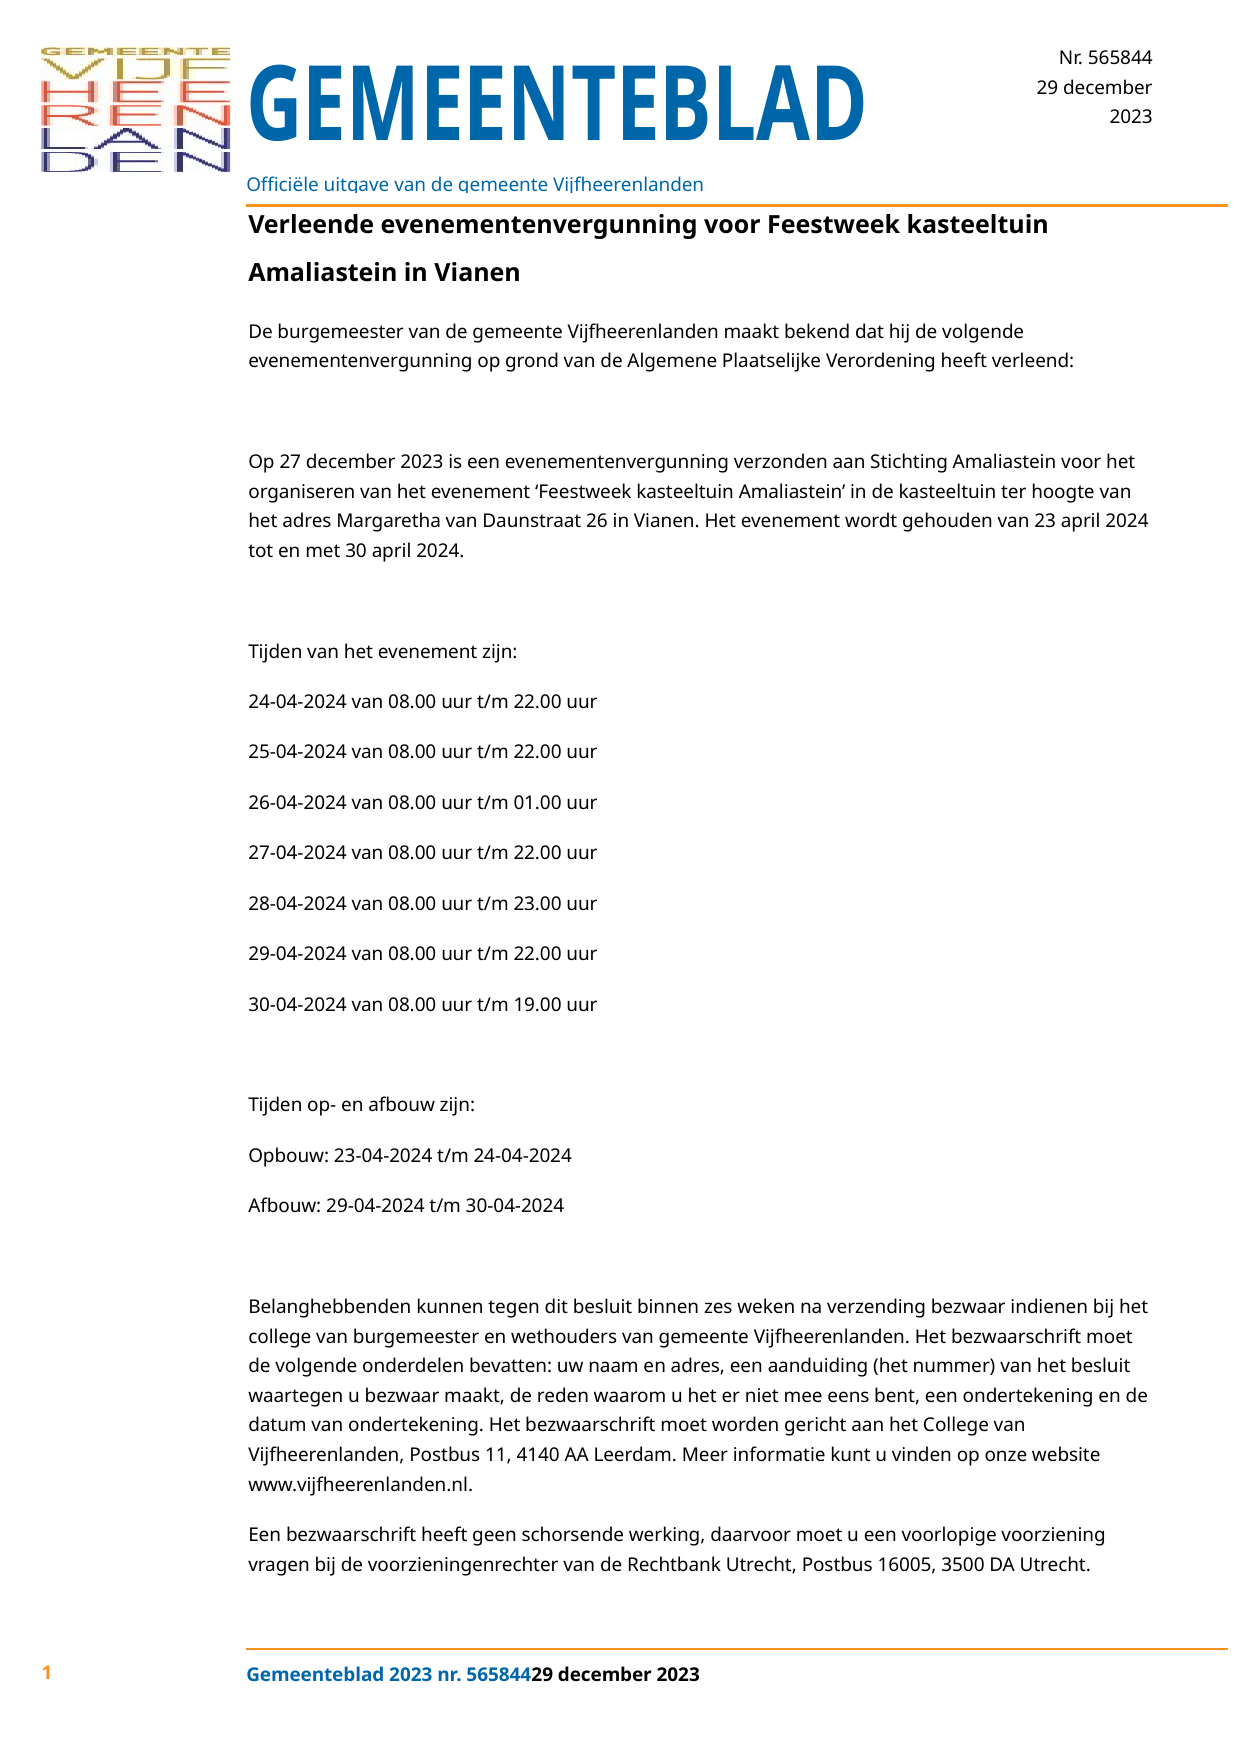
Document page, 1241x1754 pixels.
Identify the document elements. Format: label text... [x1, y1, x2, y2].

text Op 27 december 2023 is een evenementenvergunning verzonden aan Stichting Amaliastein voor het organiseren van het evenement ‘Feestweek kasteeltuin Amaliastein’ in de kasteeltuin ter hoogte van het adres Margaretha van Daunstraat 26 in Vianen. Het evenement wordt gehouden van 23 april 2024 tot en met 30 april 2024. [248, 448, 1152, 563]
text 26-04-2024 van 08.00 uur t/m 01.00 uur [248, 789, 1152, 815]
text Verleende evenementenvergunning voor Feestweek kasteeltuin Amaliastein in Vianen [248, 207, 1152, 288]
text 24-04-2024 van 08.00 uur t/m 22.00 uur [248, 688, 1152, 714]
text Tijden van het evenement zijn: [248, 638, 1152, 664]
text Tijden op- en afbouw zijn: [248, 1092, 1152, 1117]
text 30-04-2024 van 08.00 uur t/m 19.00 uur [248, 991, 1152, 1017]
text Een bezwaarschrift heeft geen schorsende werking, daarvoor moet u een voorlopige voorziening vragen bij de voorzieningenrechter van de Rechtbank Utrecht, Postbus 16005, 3500 DA Utrecht. [248, 1521, 1152, 1577]
text 25-04-2024 van 08.00 uur t/m 22.00 uur [248, 739, 1152, 764]
text 29-04-2024 van 08.00 uur t/m 22.00 uur [248, 940, 1152, 966]
text De burgemeester van de gemeente Vijfheerenlanden maakt bekend dat hij de volgende evenementenvergunning op grond van de Algemene Plaatselijke Verordening heeft verleend: [248, 318, 1152, 373]
text 27-04-2024 van 08.00 uur t/m 22.00 uur [248, 839, 1152, 865]
text Belanghebbenden kunnen tegen dit besluit binnen zes weken na verzending bezwaar indienen bij het college van burgemeester en wethouders van gemeente Vijfheerenlanden. Het bezwaarschrift moet de volgende onderdelen bevatten: uw naam en adres, een aanduiding (het nummer) van het besluit waartegen u bezwaar maakt, de reden waarom u het er niet mee eens bent, een ondertekening en de datum van ondertekening. Het bezwaarschrift moet worden gericht aan het College van Vijfheerenlanden, Postbus 11, 4140 AA Leerdam. Meer informatie kunt u vinden op onze website www.vijfheerenlanden.nl. [248, 1293, 1152, 1497]
text 28-04-2024 van 08.00 uur t/m 23.00 uur [248, 890, 1152, 916]
picture [41, 47, 231, 172]
text Afbouw: 29-04-2024 t/m 30-04-2024 [248, 1192, 1152, 1218]
text Opbouw: 23-04-2024 t/m 24-04-2024 [248, 1142, 1152, 1168]
